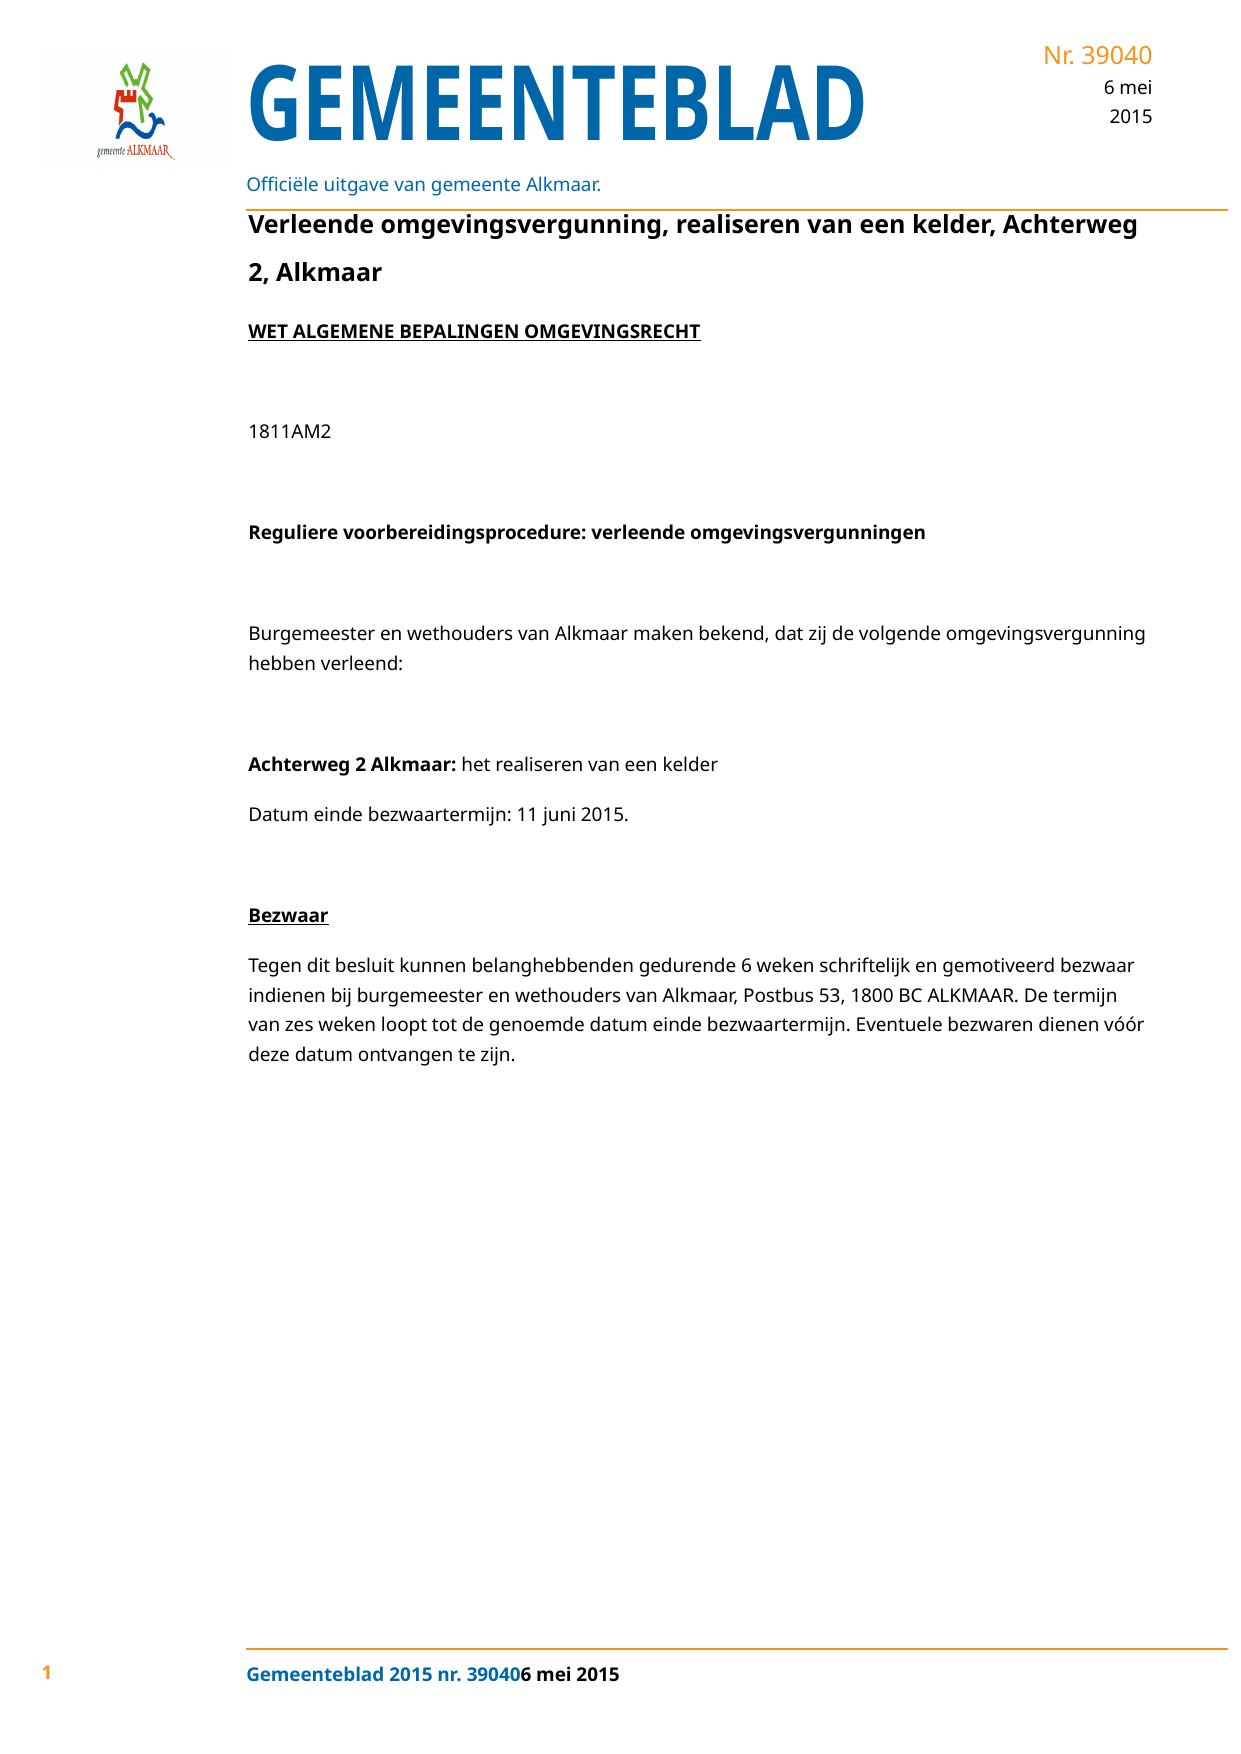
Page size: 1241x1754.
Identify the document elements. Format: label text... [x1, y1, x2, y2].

text Burgemeester en wethouders van Alkmaar maken bekend, dat zij de volgende omgevingsvergunning hebben verleend: [248, 620, 1152, 676]
text Bezwaar [248, 902, 1152, 928]
picture [41, 47, 231, 172]
text Achterweg 2 Alkmaar: het realiseren van een kelder [248, 751, 1152, 777]
text WET ALGEMENE BEPALINGEN OMGEVINGSRECHT [248, 318, 1152, 344]
text Tegen dit besluit kunnen belanghebbenden gedurende 6 weken schriftelijk en gemotiveerd bezwaar indienen bij burgemeester en wethouders van Alkmaar, Postbus 53, 1800 BC ALKMAAR. De termijn van zes weken loopt tot de genoemde datum einde bezwaartermijn. Eventuele bezwaren dienen vóór deze datum ontvangen te zijn. [248, 952, 1152, 1067]
text 1811AM2 [248, 419, 1152, 444]
text Datum einde bezwaartermijn: 11 juni 2015. [248, 801, 1152, 827]
text Reguliere voorbereidingsprocedure: verleende omgevingsvergunningen [248, 519, 1152, 545]
text Verleende omgevingsvergunning, realiseren van een kelder, Achterweg 2, Alkmaar [248, 211, 1152, 288]
